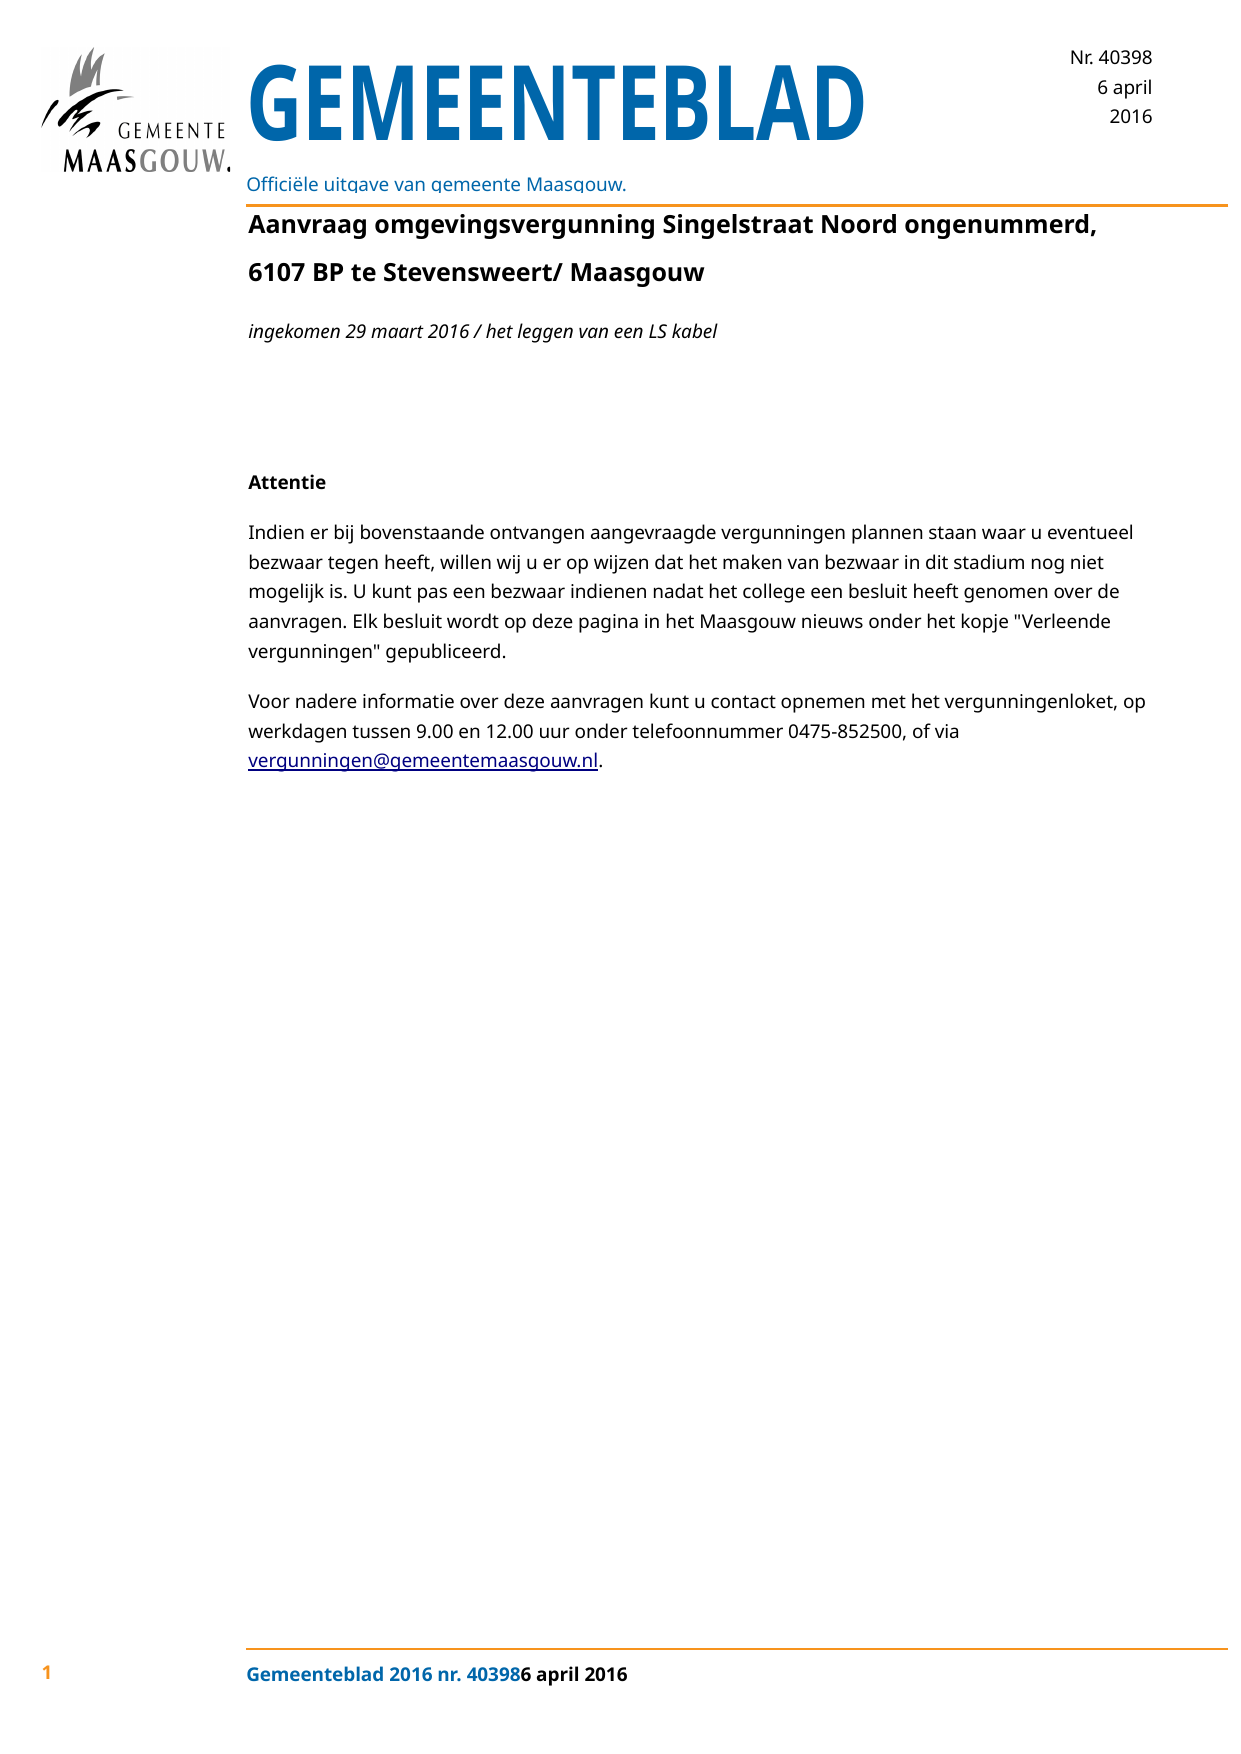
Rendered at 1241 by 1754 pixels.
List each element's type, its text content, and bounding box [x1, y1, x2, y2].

picture [41, 47, 231, 172]
text Aanvraag omgevingsvergunning Singelstraat Noord ongenummerd, 6107 BP te Stevensweert/ Maasgouw [248, 207, 1152, 288]
text Attentie [248, 469, 1152, 495]
text Indien er bij bovenstaande ontvangen aangevraagde vergunningen plannen staan waar u eventueel bezwaar tegen heeft, willen wij u er op wijzen dat het maken van bezwaar in dit stadium nog niet mogelijk is. U kunt pas een bezwaar indienen nadat het college een besluit heeft genomen over de aanvragen. Elk besluit wordt op deze pagina in het Maasgouw nieuws onder het kopje "Verleende vergunningen" gepubliceerd. [248, 519, 1152, 664]
text ingekomen 29 maart 2016 / het leggen van een LS kabel [248, 318, 1152, 344]
text Voor nadere informatie over deze aanvragen kunt u contact opnemen met het vergunningenloket, op werkdagen tussen 9.00 en 12.00 uur onder telefoonnummer 0475-852500, of via vergunningen@gemeentemaasgouw.nl. [248, 688, 1152, 773]
